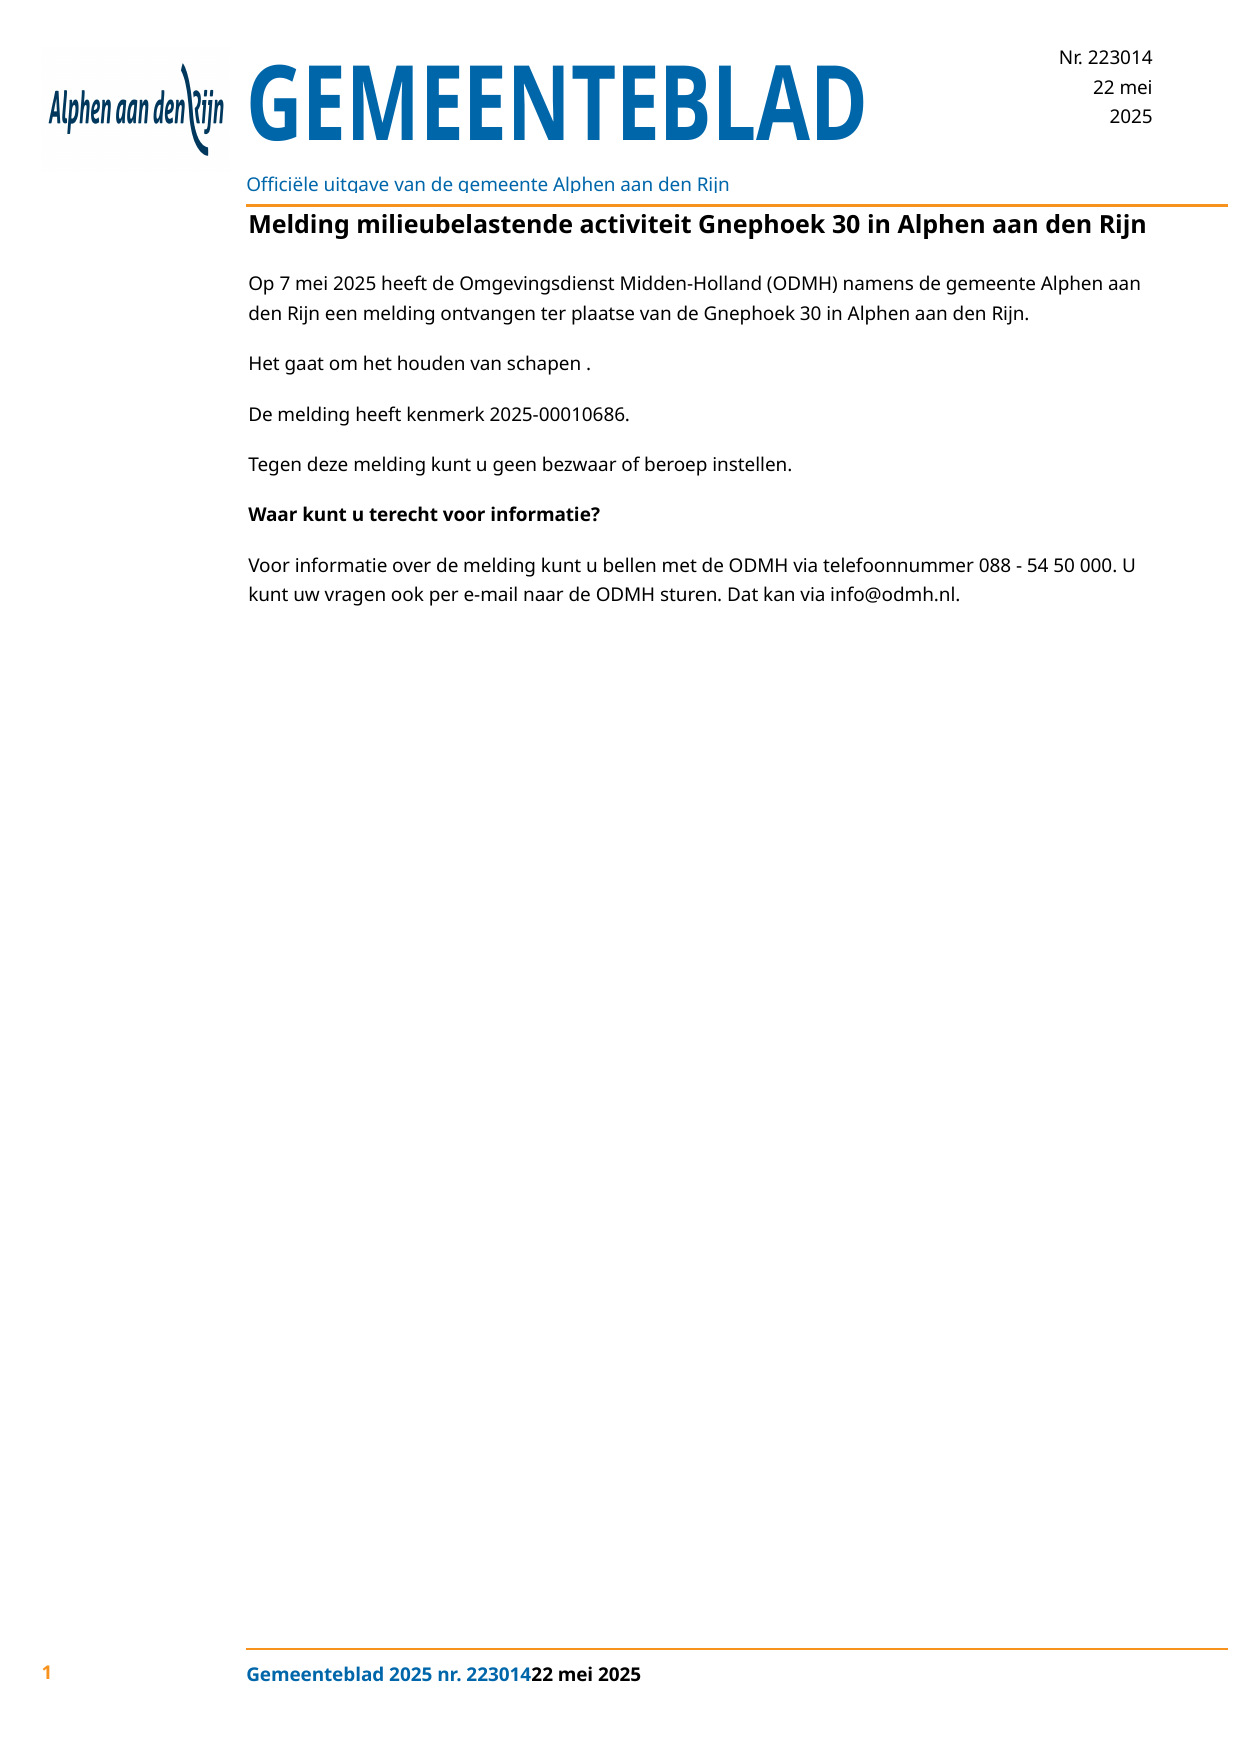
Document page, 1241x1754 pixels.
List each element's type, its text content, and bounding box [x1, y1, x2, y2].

text Het gaat om het houden van schapen . [248, 350, 1152, 376]
text De melding heeft kenmerk 2025-00010686. [248, 401, 1152, 426]
text Melding milieubelastende activiteit Gnephoek 30 in Alphen aan den Rijn [248, 207, 1152, 241]
text Op 7 mei 2025 heeft de Omgevingsdienst Midden-Holland (ODMH) namens de gemeente Alphen aan den Rijn een melding ontvangen ter plaatse van de Gnephoek 30 in Alphen aan den Rijn. [248, 270, 1152, 326]
text Waar kunt u terecht voor informatie? [248, 502, 1152, 527]
text Tegen deze melding kunt u geen bezwaar of beroep instellen. [248, 451, 1152, 477]
text Voor informatie over de melding kunt u bellen met de ODMH via telefoonnummer 088 - 54 50 000. U kunt uw vragen ook per e-mail naar de ODMH sturen. Dat kan via info@odmh.nl. [248, 552, 1152, 607]
picture [41, 47, 231, 172]
